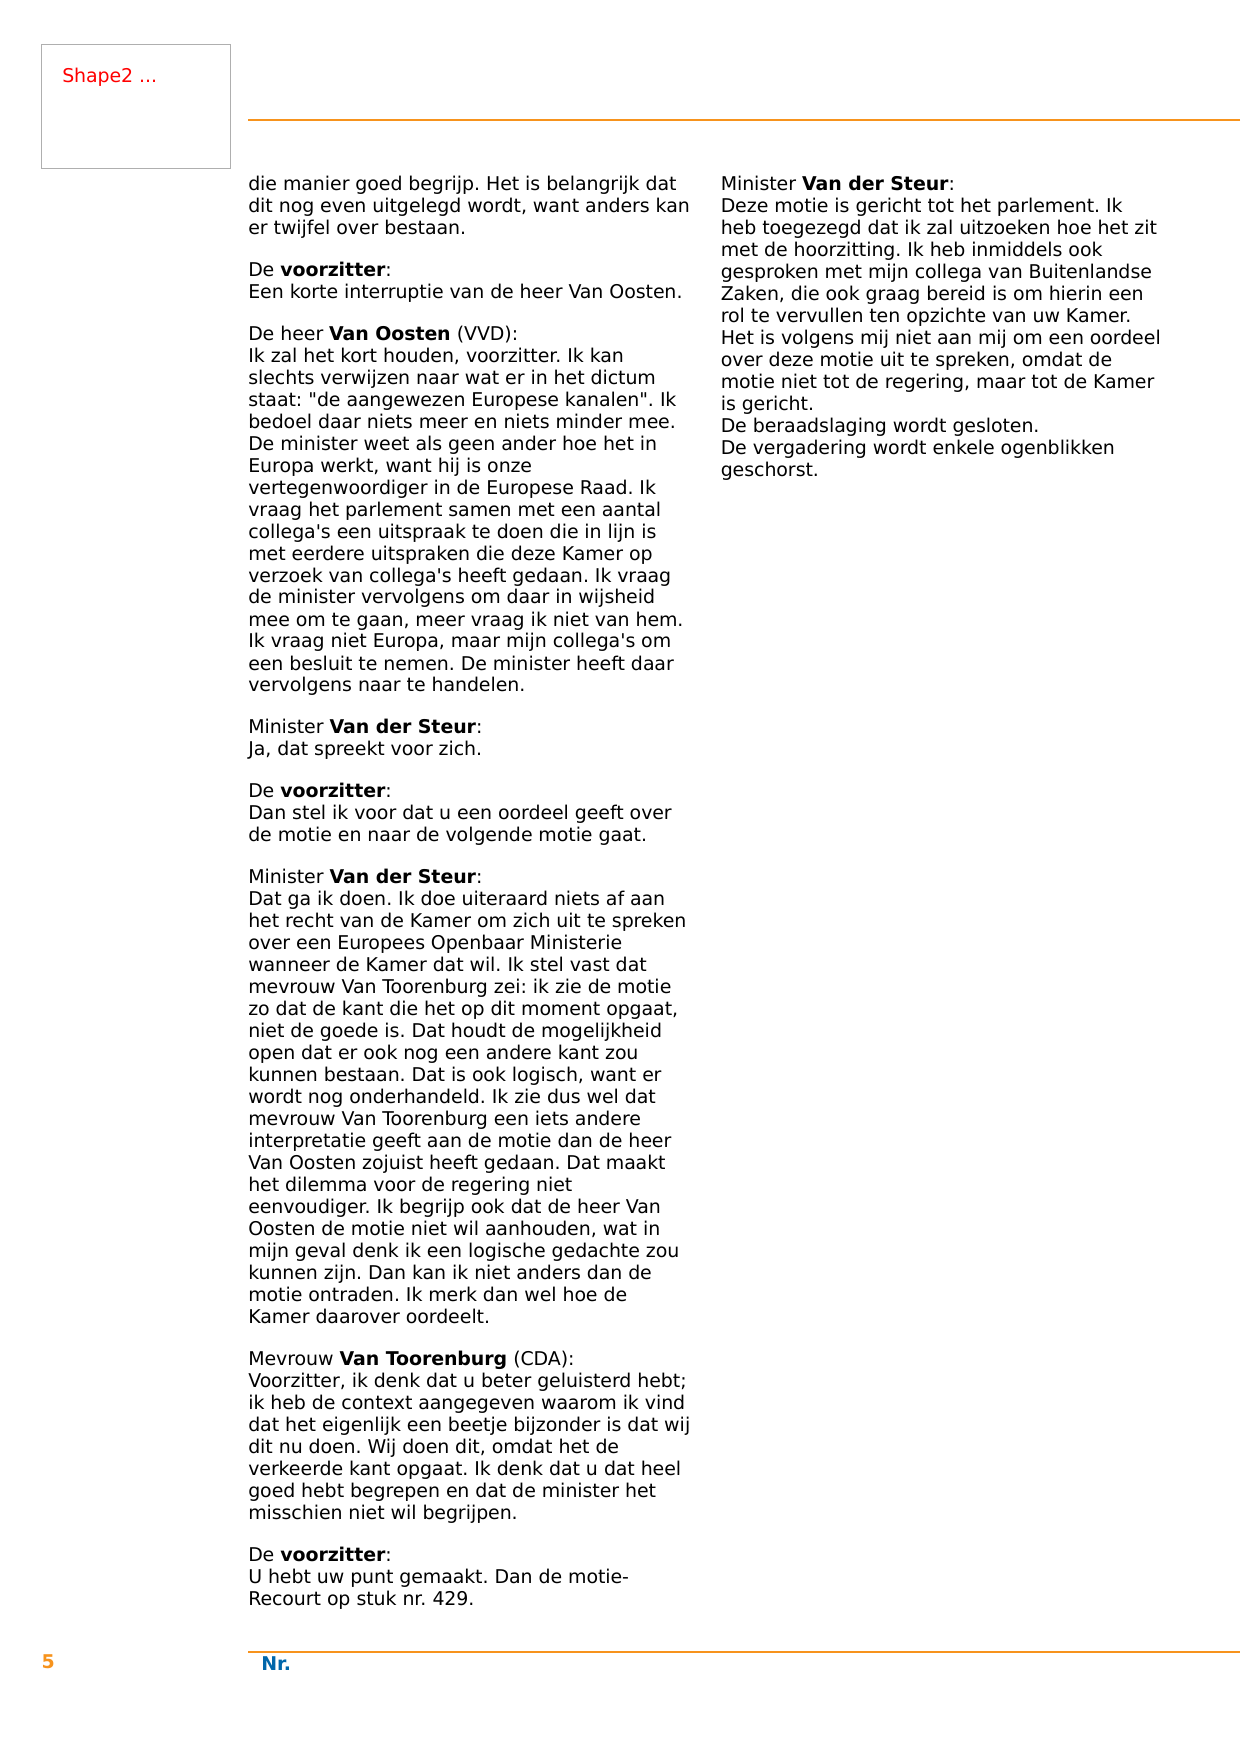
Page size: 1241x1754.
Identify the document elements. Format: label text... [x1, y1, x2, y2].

text De heer Van Oosten (VVD): [248, 323, 691, 345]
text De vergadering wordt enkele ogenblikken geschorst. [721, 437, 1163, 481]
text De beraadslaging wordt gesloten. [721, 414, 1163, 437]
text Ik zal het kort houden, voorzitter. Ik kan slechts verwijzen naar wat er in het dictum staat: "de aangewezen Europese kanalen". Ik bedoel daar niets meer en niets minder mee. De minister weet als geen ander hoe het in Europa werkt, want hij is onze vertegenwoordiger in de Europese Raad. Ik vraag het parlement samen met een aantal collega's een uitspraak te doen die in lijn is met eerdere uitspraken die deze Kamer op verzoek van collega's heeft gedaan. Ik vraag de minister vervolgens om daar in wijsheid mee om te gaan, meer vraag ik niet van hem. Ik vraag niet Europa, maar mijn collega's om een besluit te nemen. De minister heeft daar vervolgens naar te handelen. [248, 345, 691, 696]
text De voorzitter: [248, 259, 691, 281]
text Een korte interruptie van de heer Van Oosten. [248, 281, 691, 303]
text U hebt uw punt gemaakt. Dan de motie-Recourt op stuk nr. 429. [248, 1566, 691, 1609]
text Mevrouw Van Toorenburg (CDA): [248, 1348, 691, 1370]
text De voorzitter: [248, 1544, 691, 1566]
text Dan stel ik voor dat u een oordeel geeft over de motie en naar de volgende motie gaat. [248, 802, 691, 846]
text Minister Van der Steur: [248, 716, 691, 738]
text Voorzitter, ik denk dat u beter geluisterd hebt; ik heb de context aangegeven waarom ik vind dat het eigenlijk een beetje bijzonder is dat wij dit nu doen. Wij doen dit, omdat het de verkeerde kant opgaat. Ik denk dat u dat heel goed hebt begrepen en dat de minister het misschien niet wil begrijpen. [248, 1370, 691, 1524]
text Minister Van der Steur: [721, 173, 1163, 195]
text Deze motie is gericht tot het parlement. Ik heb toegezegd dat ik zal uitzoeken hoe het zit met de hoorzitting. Ik heb inmiddels ook gesproken met mijn collega van Buitenlandse Zaken, die ook graag bereid is om hierin een rol te vervullen ten opzichte van uw Kamer. Het is volgens mij niet aan mij om een oordeel over deze motie uit te spreken, omdat de motie niet tot de regering, maar tot de Kamer is gericht. [721, 195, 1163, 414]
text Minister Van der Steur: [248, 866, 691, 888]
text die manier goed begrijp. Het is belangrijk dat dit nog even uitgelegd wordt, want anders kan er twijfel over bestaan. [248, 173, 691, 239]
text Ja, dat spreekt voor zich. [248, 738, 691, 760]
text De voorzitter: [248, 780, 691, 802]
text Dat ga ik doen. Ik doe uiteraard niets af aan het recht van de Kamer om zich uit te spreken over een Europees Openbaar Ministerie wanneer de Kamer dat wil. Ik stel vast dat mevrouw Van Toorenburg zei: ik zie de motie zo dat de kant die het op dit moment opgaat, niet de goede is. Dat houdt de mogelijkheid open dat er ook nog een andere kant zou kunnen bestaan. Dat is ook logisch, want er wordt nog onderhandeld. Ik zie dus wel dat mevrouw Van Toorenburg een iets andere interpretatie geeft aan de motie dan de heer Van Oosten zojuist heeft gedaan. Dat maakt het dilemma voor de regering niet eenvoudiger. Ik begrijp ook dat de heer Van Oosten de motie niet wil aanhouden, wat in mijn geval denk ik een logische gedachte zou kunnen zijn. Dan kan ik niet anders dan de motie ontraden. Ik merk dan wel hoe de Kamer daarover oordeelt. [248, 888, 691, 1328]
